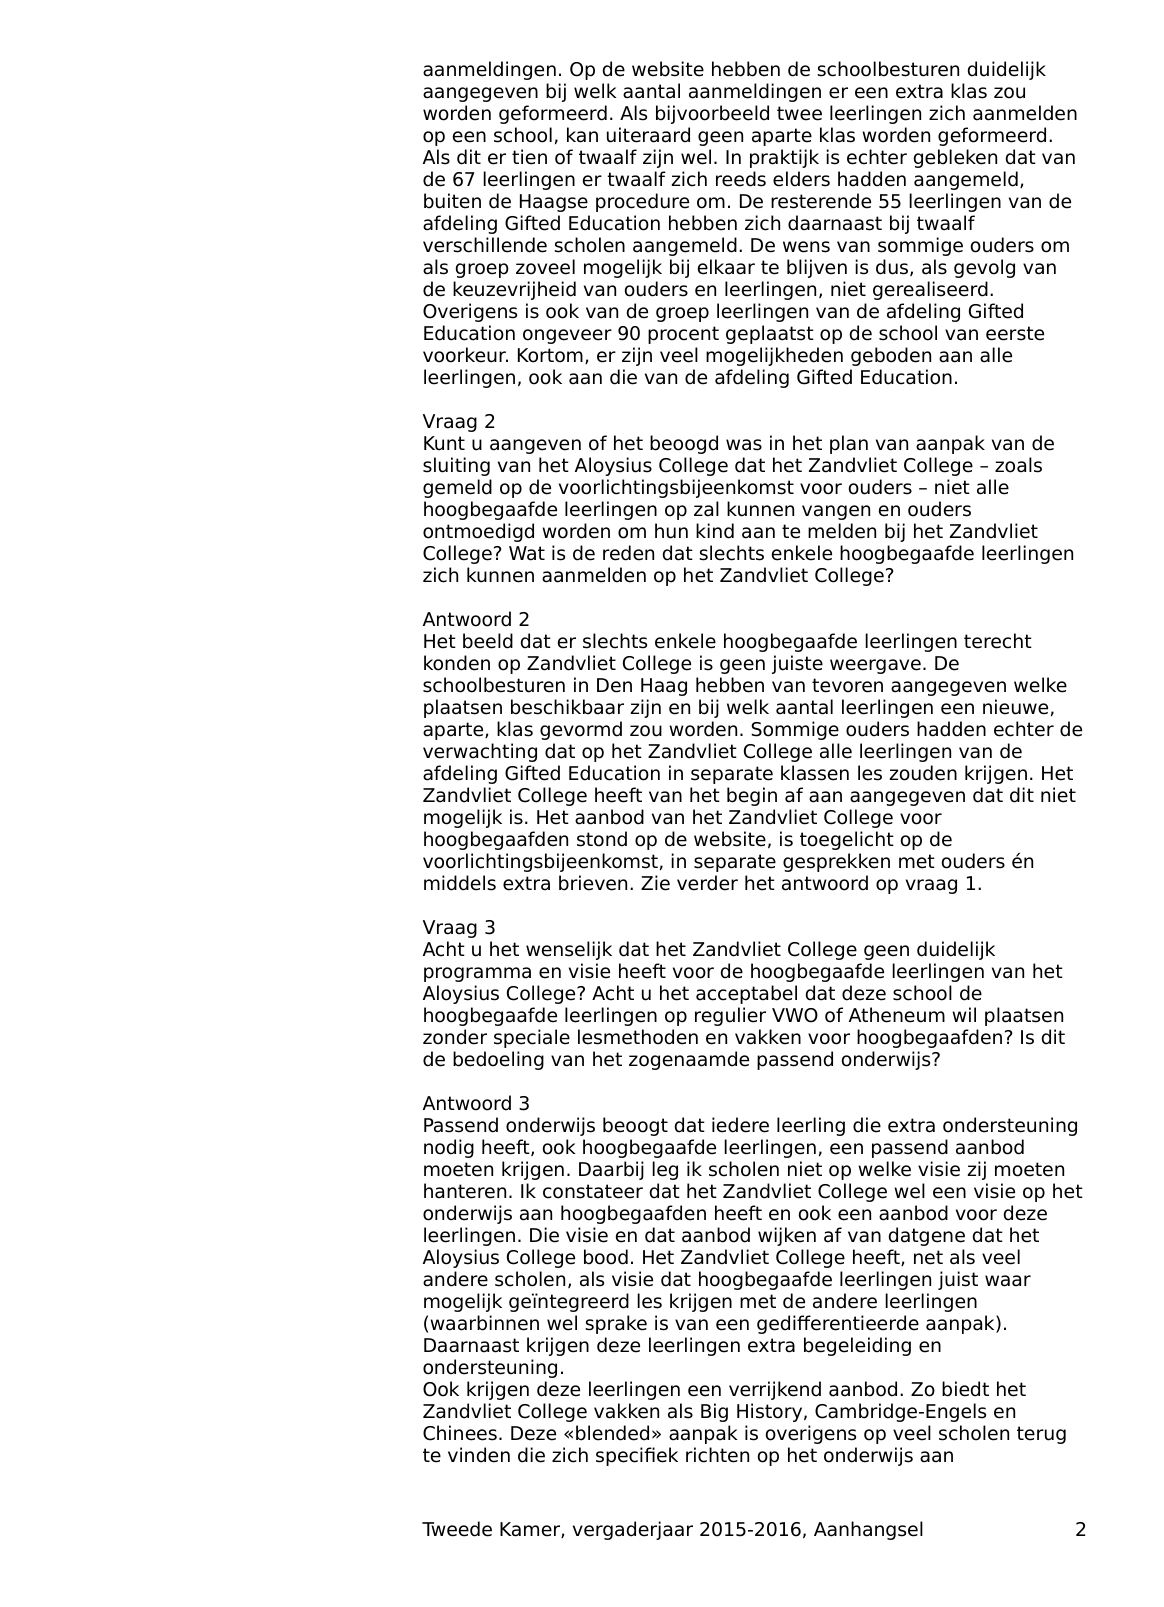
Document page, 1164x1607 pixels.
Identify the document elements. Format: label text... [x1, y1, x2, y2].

text Ook krijgen deze leerlingen een verrijkend aanbod. Zo biedt het Zandvliet College vakken als Big History, Cambridge-Engels en Chinees. Deze «blended» aanpak is overigens op veel scholen terug te vinden die zich specifiek richten op het onderwijs aan [422, 1379, 1087, 1467]
text Passend onderwijs beoogt dat iedere leerling die extra ondersteuning nodig heeft, ook hoogbegaafde leerlingen, een passend aanbod moeten krijgen. Daarbij leg ik scholen niet op welke visie zij moeten hanteren. Ik constateer dat het Zandvliet College wel een visie op het onderwijs aan hoogbegaafden heeft en ook een aanbod voor deze leerlingen. Die visie en dat aanbod wijken af van datgene dat het Aloysius College bood. Het Zandvliet College heeft, net als veel andere scholen, als visie dat hoogbegaafde leerlingen juist waar mogelijk geïntegreerd les krijgen met de andere leerlingen (waarbinnen wel sprake is van een gedifferentieerde aanpak). Daarnaast krijgen deze leerlingen extra begeleiding en ondersteuning. [422, 1115, 1087, 1379]
text Antwoord 2 [422, 609, 1087, 631]
text Vraag 3 [422, 917, 1087, 939]
text Vraag 2 [422, 411, 1087, 433]
text Kunt u aangeven of het beoogd was in het plan van aanpak van de sluiting van het Aloysius College dat het Zandvliet College – zoals gemeld op de voorlichtingsbijeenkomst voor ouders – niet alle hoogbegaafde leerlingen op zal kunnen vangen en ouders ontmoedigd worden om hun kind aan te melden bij het Zandvliet College? Wat is de reden dat slechts enkele hoogbegaafde leerlingen zich kunnen aanmelden op het Zandvliet College? [422, 433, 1087, 587]
text Antwoord 3 [422, 1093, 1087, 1115]
text Het beeld dat er slechts enkele hoogbegaafde leerlingen terecht konden op Zandvliet College is geen juiste weergave. De schoolbesturen in Den Haag hebben van tevoren aangegeven welke plaatsen beschikbaar zijn en bij welk aantal leerlingen een nieuwe, aparte, klas gevormd zou worden. Sommige ouders hadden echter de verwachting dat op het Zandvliet College alle leerlingen van de afdeling Gifted Education in separate klassen les zouden krijgen. Het Zandvliet College heeft van het begin af aan aangegeven dat dit niet mogelijk is. Het aanbod van het Zandvliet College voor hoogbegaafden stond op de website, is toegelicht op de voorlichtingsbijeenkomst, in separate gesprekken met ouders én middels extra brieven. Zie verder het antwoord op vraag 1. [422, 631, 1087, 895]
text Acht u het wenselijk dat het Zandvliet College geen duidelijk programma en visie heeft voor de hoogbegaafde leerlingen van het Aloysius College? Acht u het acceptabel dat deze school de hoogbegaafde leerlingen op regulier VWO of Atheneum wil plaatsen zonder speciale lesmethoden en vakken voor hoogbegaafden? Is dit de bedoeling van het zogenaamde passend onderwijs? [422, 939, 1087, 1071]
text aanmeldingen. Op de website hebben de schoolbesturen duidelijk aangegeven bij welk aantal aanmeldingen er een extra klas zou worden geformeerd. Als bijvoorbeeld twee leerlingen zich aanmelden op een school, kan uiteraard geen aparte klas worden geformeerd. Als dit er tien of twaalf zijn wel. In praktijk is echter gebleken dat van de 67 leerlingen er twaalf zich reeds elders hadden aangemeld, buiten de Haagse procedure om. De resterende 55 leerlingen van de afdeling Gifted Education hebben zich daarnaast bij twaalf verschillende scholen aangemeld. De wens van sommige ouders om als groep zoveel mogelijk bij elkaar te blijven is dus, als gevolg van de keuzevrijheid van ouders en leerlingen, niet gerealiseerd. Overigens is ook van de groep leerlingen van de afdeling Gifted Education ongeveer 90 procent geplaatst op de school van eerste voorkeur. Kortom, er zijn veel mogelijkheden geboden aan alle leerlingen, ook aan die van de afdeling Gifted Education. [422, 59, 1087, 389]
